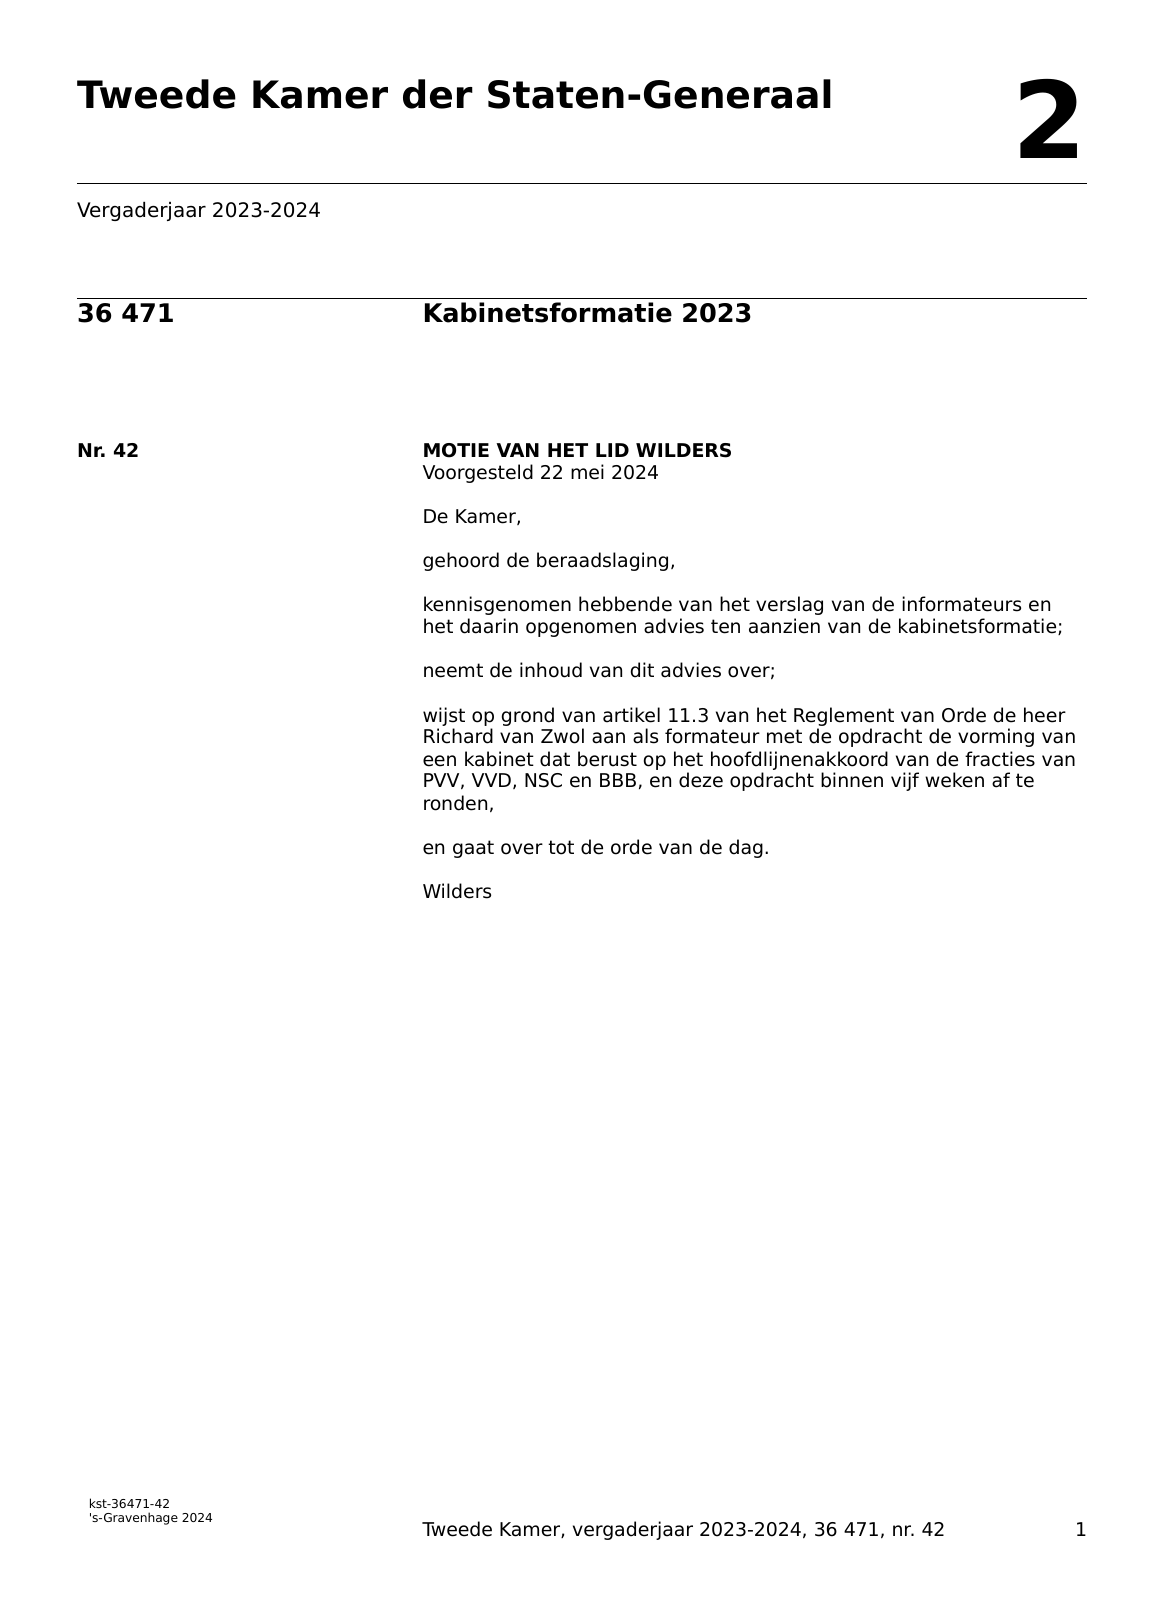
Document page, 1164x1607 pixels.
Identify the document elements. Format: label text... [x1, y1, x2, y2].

subtitle 36 471 Kabinetsformatie 2023 [77, 299, 1087, 329]
text Wilders [422, 881, 1087, 903]
text neemt de inhoud van dit advies over; [422, 660, 1087, 682]
table_header Tweede Kamer der Staten-Generaal [77, 59, 886, 183]
text De Kamer, [422, 506, 1087, 528]
text 's-Gravenhage 2024 [88, 1511, 323, 1525]
text kennisgenomen hebbende van het verslag van de informateurs en het daarin opgenomen advies ten aanzien van de kabinetsformatie; [422, 594, 1087, 638]
subtitle Nr. 42 MOTIE VAN HET LID WILDERS [77, 440, 1087, 462]
text wijst op grond van artikel 11.3 van het Reglement van Orde de heer Richard van Zwol aan als formateur met de opdracht de vorming van een kabinet dat berust op het hoofdlijnenakkoord van de fracties van PVV, VVD, NSC en BBB, en deze opdracht binnen vijf weken af te ronden, [422, 704, 1087, 814]
table_header 2 [886, 59, 1087, 183]
text kst-36471-42 [88, 1497, 323, 1511]
table_cell Vergaderjaar 2023-2024 [77, 184, 1087, 298]
text en gaat over tot de orde van de dag. [422, 837, 1087, 858]
text Voorgesteld 22 mei 2024 [422, 462, 1087, 484]
text gehoord de beraadslaging, [422, 550, 1087, 572]
